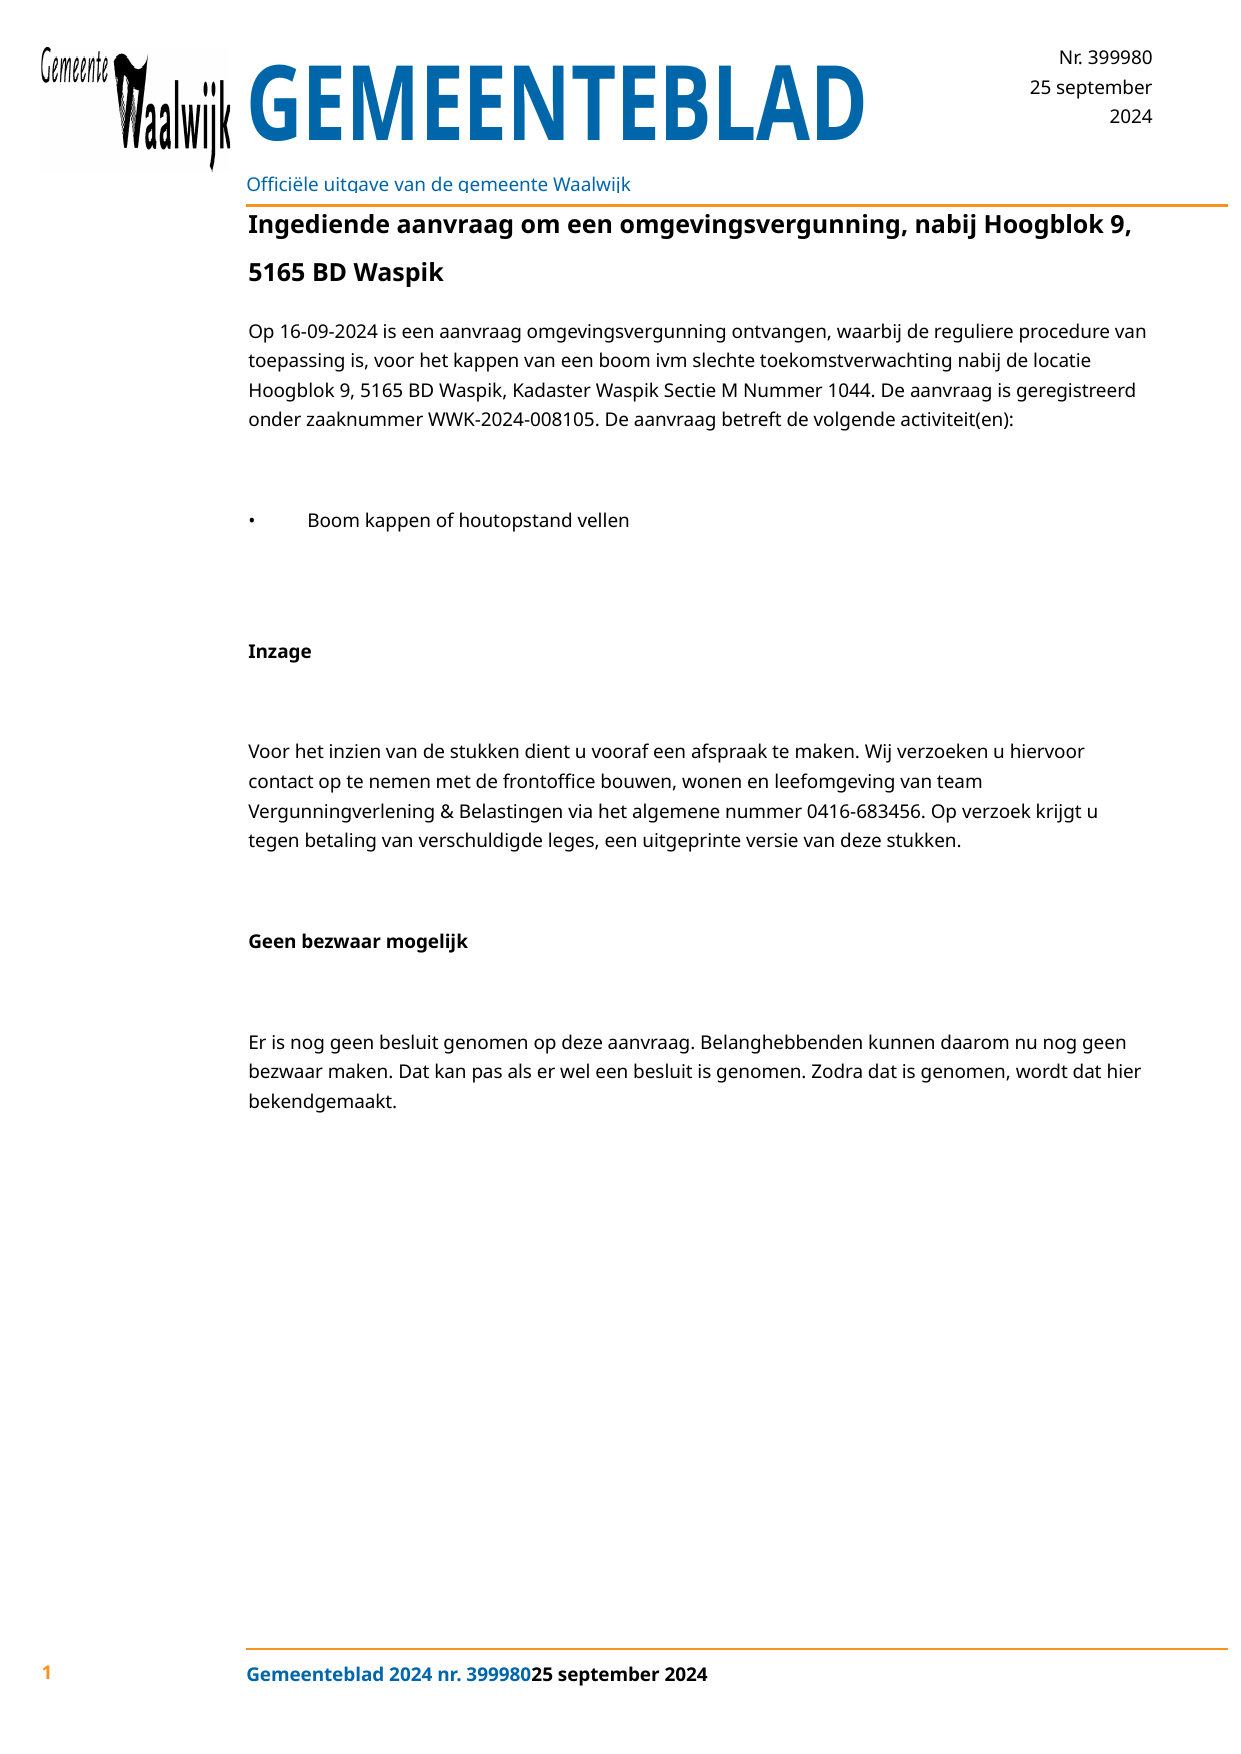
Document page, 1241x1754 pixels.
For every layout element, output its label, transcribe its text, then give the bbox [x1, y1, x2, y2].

picture [41, 47, 231, 172]
text Ingediende aanvraag om een omgevingsvergunning, nabij Hoogblok 9, 5165 BD Waspik [248, 207, 1152, 288]
text Geen bezwaar mogelijk [248, 928, 1152, 954]
text Inzage [248, 638, 1152, 664]
text Er is nog geen besluit genomen op deze aanvraag. Belanghebbenden kunnen daarom nu nog geen bezwaar maken. Dat kan pas als er wel een besluit is genomen. Zodra dat is genomen, wordt dat hier bekendgemaakt. [248, 1029, 1152, 1114]
list Boom kappen of houtopstand vellen [248, 507, 1152, 533]
text Voor het inzien van de stukken dient u vooraf een afspraak te maken. Wij verzoeken u hiervoor contact op te nemen met de frontoffice bouwen, wonen en leefomgeving van team Vergunningverlening & Belastingen via het algemene nummer 0416-683456. Op verzoek krijgt u tegen betaling van verschuldigde leges, een uitgeprinte versie van deze stukken. [248, 739, 1152, 853]
text Op 16-09-2024 is een aanvraag omgevingsvergunning ontvangen, waarbij de reguliere procedure van toepassing is, voor het kappen van een boom ivm slechte toekomstverwachting nabij de locatie Hoogblok 9, 5165 BD Waspik, Kadaster Waspik Sectie M Nummer 1044. De aanvraag is geregistreerd onder zaaknummer WWK-2024-008105. De aanvraag betreft de volgende activiteit(en): [248, 318, 1152, 432]
